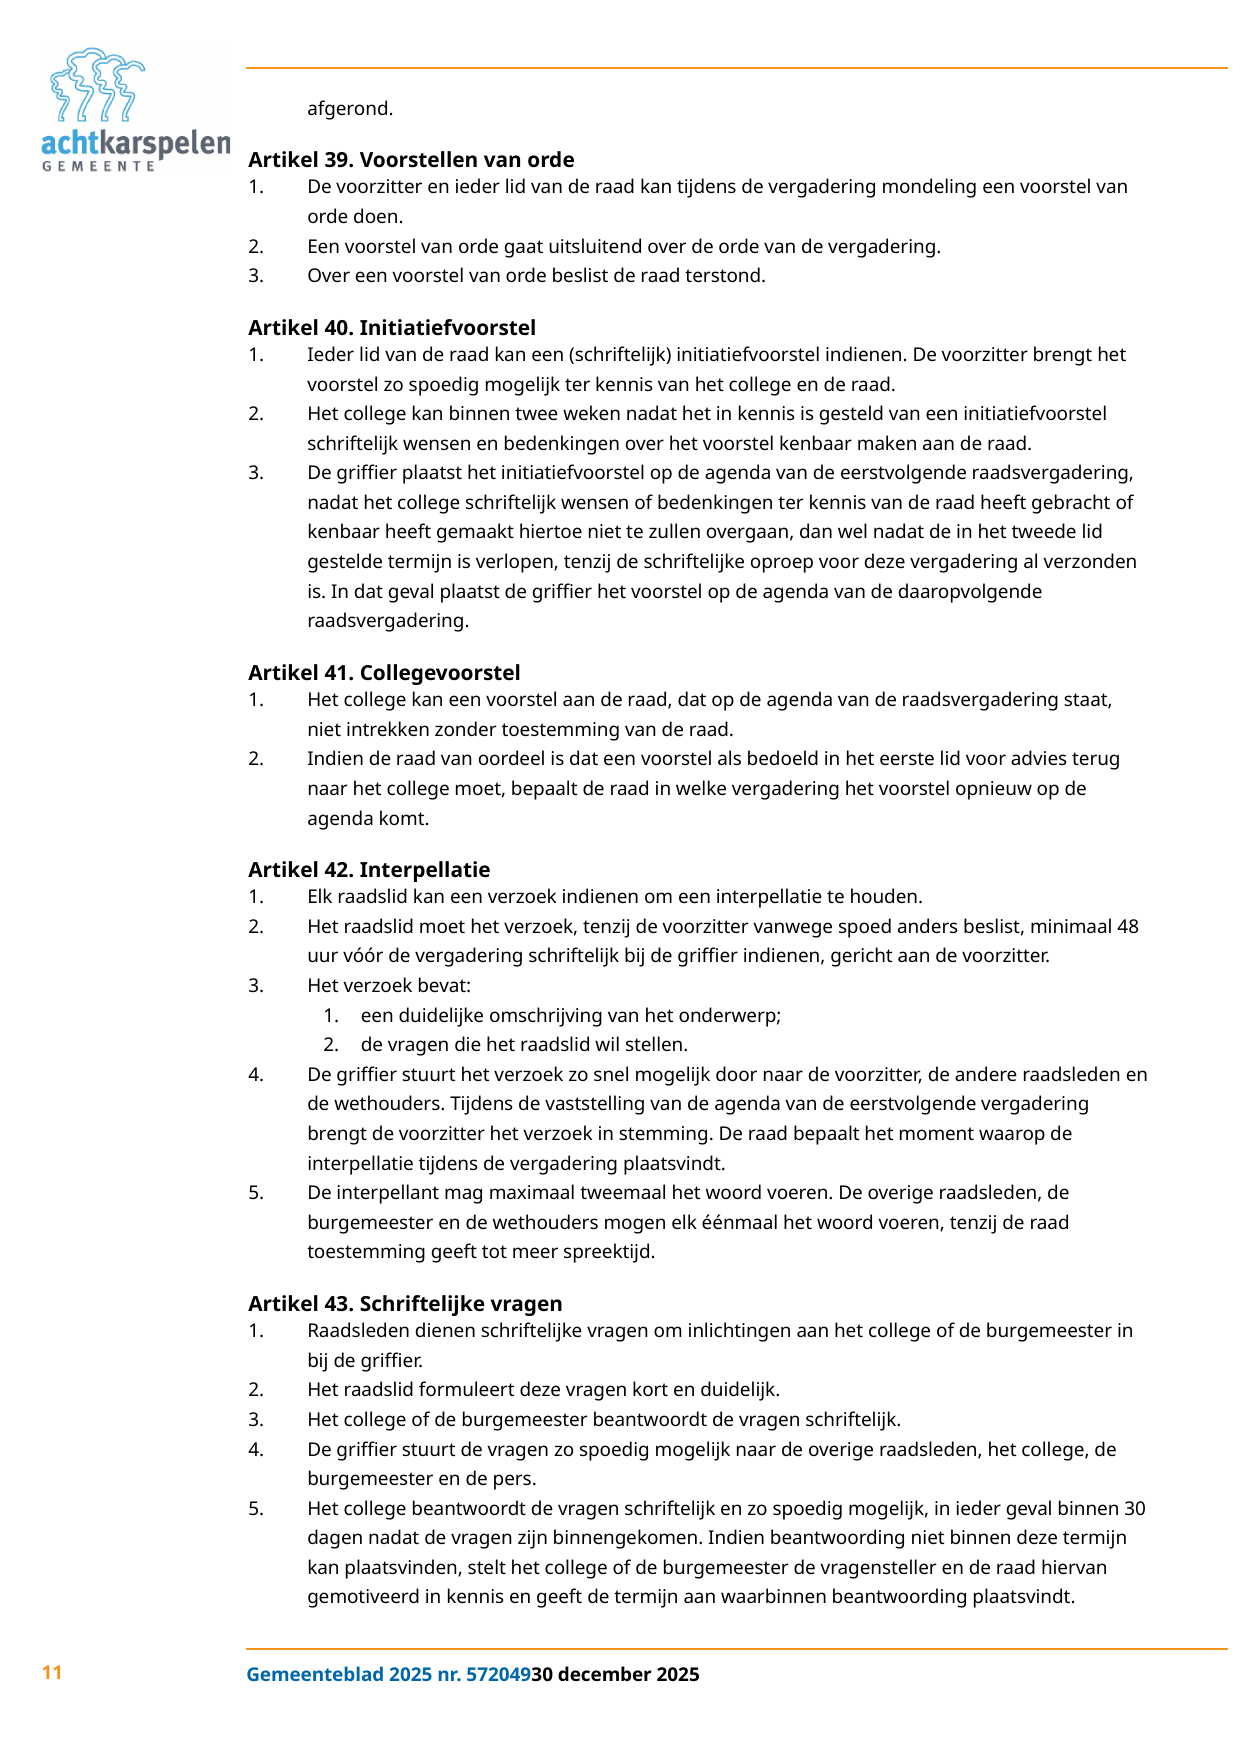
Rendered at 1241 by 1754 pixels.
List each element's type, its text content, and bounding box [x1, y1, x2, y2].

list Het raadslid formuleert deze vragen kort en duidelijk. [248, 1377, 1152, 1402]
list Het verzoek bevat: [248, 972, 1152, 998]
list Het college beantwoordt de vragen schriftelijk en zo spoedig mogelijk, in ieder geval binnen 30 dagen nadat de vragen zijn binnengekomen. Indien beantwoording niet binnen deze termijn kan plaatsvinden, stelt het college of de burgemeester de vragensteller en de raad hiervan gemotiveerd in kennis en geeft de termijn aan waarbinnen beantwoording plaatsvindt. [248, 1495, 1152, 1609]
list De voorzitter en ieder lid van de raad kan tijdens de vergadering mondeling een voorstel van orde doen. [248, 174, 1152, 229]
text Artikel 40. Initiatiefvoorstel [248, 313, 1152, 341]
list Indien de raad van oordeel is dat een voorstel als bedoeld in het eerste lid voor advies terug naar het college moet, bepaalt de raad in welke vergadering het voorstel opnieuw op de agenda komt. [248, 746, 1152, 830]
list De griffier plaatst het initiatiefvoorstel op de agenda van de eerstvolgende raadsvergadering, nadat het college schriftelijk wensen of bedenkingen ter kennis van de raad heeft gebracht of kenbaar heeft gemaakt hiertoe niet te zullen overgaan, dan wel nadat de in het tweede lid gestelde termijn is verlopen, tenzij de schriftelijke oproep voor deze vergadering al verzonden is. In dat geval plaatst de griffier het voorstel op de agenda van de daaropvolgende raadsvergadering. [248, 459, 1152, 633]
list Het college kan een voorstel aan de raad, dat op de agenda van de raadsvergadering staat, niet intrekken zonder toestemming van de raad. [248, 686, 1152, 742]
picture [41, 47, 231, 172]
list De griffier stuurt het verzoek zo snel mogelijk door naar de voorzitter, de andere raadsleden en de wethouders. Tijdens de vaststelling van de agenda van de eerstvolgende vergadering brengt de voorzitter het verzoek in stemming. De raad bepaalt het moment waarop de interpellatie tijdens de vergadering plaatsvindt. [248, 1061, 1152, 1176]
list afgerond. [248, 95, 1152, 121]
list Raadsleden dienen schriftelijke vragen om inlichtingen aan het college of de burgemeester in bij de griffier. [248, 1317, 1152, 1373]
list Het college kan binnen twee weken nadat het in kennis is gesteld van een initiatiefvoorstel schriftelijk wensen en bedenkingen over het voorstel kenbaar maken aan de raad. [248, 400, 1152, 456]
list Over een voorstel van orde beslist de raad terstond. [248, 262, 1152, 288]
text Artikel 43. Schriftelijke vragen [248, 1289, 1152, 1317]
text Artikel 41. Collegevoorstel [248, 658, 1152, 686]
text Artikel 39. Voorstellen van orde [248, 145, 1152, 174]
list De griffier stuurt de vragen zo spoedig mogelijk naar de overige raadsleden, het college, de burgemeester en de pers. [248, 1436, 1152, 1491]
list Elk raadslid kan een verzoek indienen om een interpellatie te houden. [248, 883, 1152, 909]
list de vragen die het raadslid wil stellen. [323, 1031, 1152, 1057]
list Het raadslid moet het verzoek, tenzij de voorzitter vanwege spoed anders beslist, minimaal 48 uur vóór de vergadering schriftelijk bij de griffier indienen, gericht aan de voorzitter. [248, 913, 1152, 968]
list Ieder lid van de raad kan een (schriftelijk) initiatiefvoorstel indienen. De voorzitter brengt het voorstel zo spoedig mogelijk ter kennis van het college en de raad. [248, 341, 1152, 397]
list Het college of de burgemeester beantwoordt de vragen schriftelijk. [248, 1406, 1152, 1432]
text Artikel 42. Interpellatie [248, 855, 1152, 883]
list een duidelijke omschrijving van het onderwerp; [323, 1002, 1152, 1028]
list Een voorstel van orde gaat uitsluitend over de orde van de vergadering. [248, 233, 1152, 258]
list De interpellant mag maximaal tweemaal het woord voeren. De overige raadsleden, de burgemeester en de wethouders mogen elk éénmaal het woord voeren, tenzij de raad toestemming geeft tot meer spreektijd. [248, 1179, 1152, 1264]
